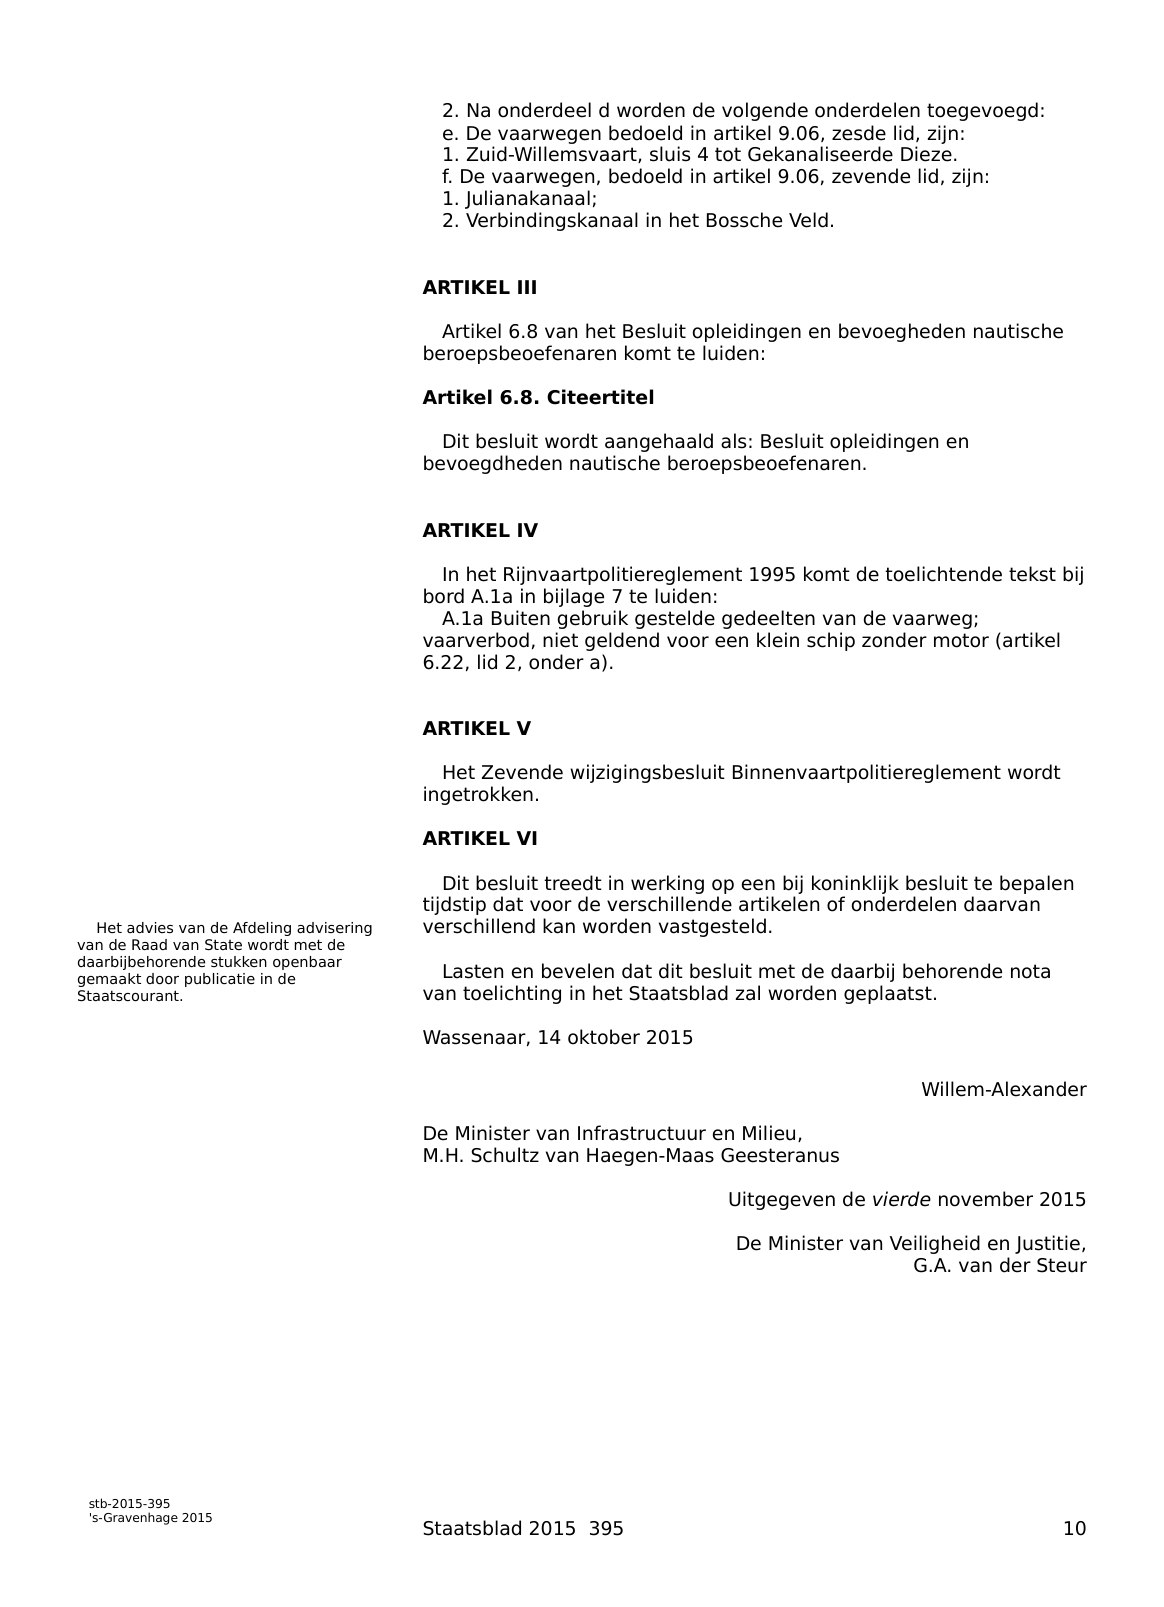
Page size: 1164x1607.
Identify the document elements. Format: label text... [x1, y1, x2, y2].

text A.1a Buiten gebruik gestelde gedeelten van de vaarweg; vaarverbod, niet geldend voor een klein schip zonder motor (artikel 6.22, lid 2, onder a). [422, 608, 1087, 673]
text f. De vaarwegen, bedoeld in artikel 9.06, zevende lid, zijn: [422, 166, 1087, 188]
text Het Zevende wijzigingsbesluit Binnenvaartpolitiereglement wordt ingetrokken. [422, 762, 1087, 806]
text Willem-Alexander [422, 1079, 1087, 1101]
text Wassenaar, 14 oktober 2015 [422, 1027, 1087, 1049]
text De Minister van Infrastructuur en Milieu, M.H. Schultz van Haegen-Maas Geesteranus [422, 1123, 1087, 1167]
text 1. Zuid-Willemsvaart, sluis 4 tot Gekanaliseerde Dieze. [422, 144, 1087, 166]
text stb-2015-395 [88, 1497, 323, 1511]
text Artikel 6.8 van het Besluit opleidingen en bevoegheden nautische beroepsbeoefenaren komt te luiden: [422, 321, 1087, 365]
text De Minister van Veiligheid en Justitie, G.A. van der Steur [422, 1233, 1087, 1277]
text Dit besluit wordt aangehaald als: Besluit opleidingen en bevoegdheden nautische beroepsbeoefenaren. [422, 431, 1087, 475]
text 2. Verbindingskanaal in het Bossche Veld. [422, 210, 1087, 232]
text Lasten en bevelen dat dit besluit met de daarbij behorende nota van toelichting in het Staatsblad zal worden geplaatst. [422, 961, 1087, 1004]
text 's-Gravenhage 2015 [88, 1511, 323, 1525]
subtitle ARTIKEL VI [422, 828, 1087, 850]
text In het Rijnvaartpolitiereglement 1995 komt de toelichtende tekst bij bord A.1a in bijlage 7 te luiden: [422, 564, 1087, 608]
text 2. Na onderdeel d worden de volgende onderdelen toegevoegd: [422, 100, 1087, 122]
text Uitgegeven de vierde november 2015 [422, 1189, 1087, 1211]
subtitle ARTIKEL III [422, 277, 1087, 299]
text e. De vaarwegen bedoeld in artikel 9.06, zesde lid, zijn: [422, 122, 1087, 144]
subtitle Artikel 6.8. Citeertitel [422, 387, 1087, 409]
text 1. Julianakanaal; [422, 188, 1087, 210]
text Het advies van de Afdeling advisering van de Raad van State wordt met de daarbijbehorende stukken openbaar gemaakt door publicatie in de Staatscourant. [77, 919, 396, 1004]
text Dit besluit treedt in werking op een bij koninklijk besluit te bepalen tijdstip dat voor de verschillende artikelen of onderdelen daarvan verschillend kan worden vastgesteld. [422, 872, 1087, 938]
subtitle ARTIKEL IV [422, 519, 1087, 541]
subtitle ARTIKEL V [422, 718, 1087, 740]
